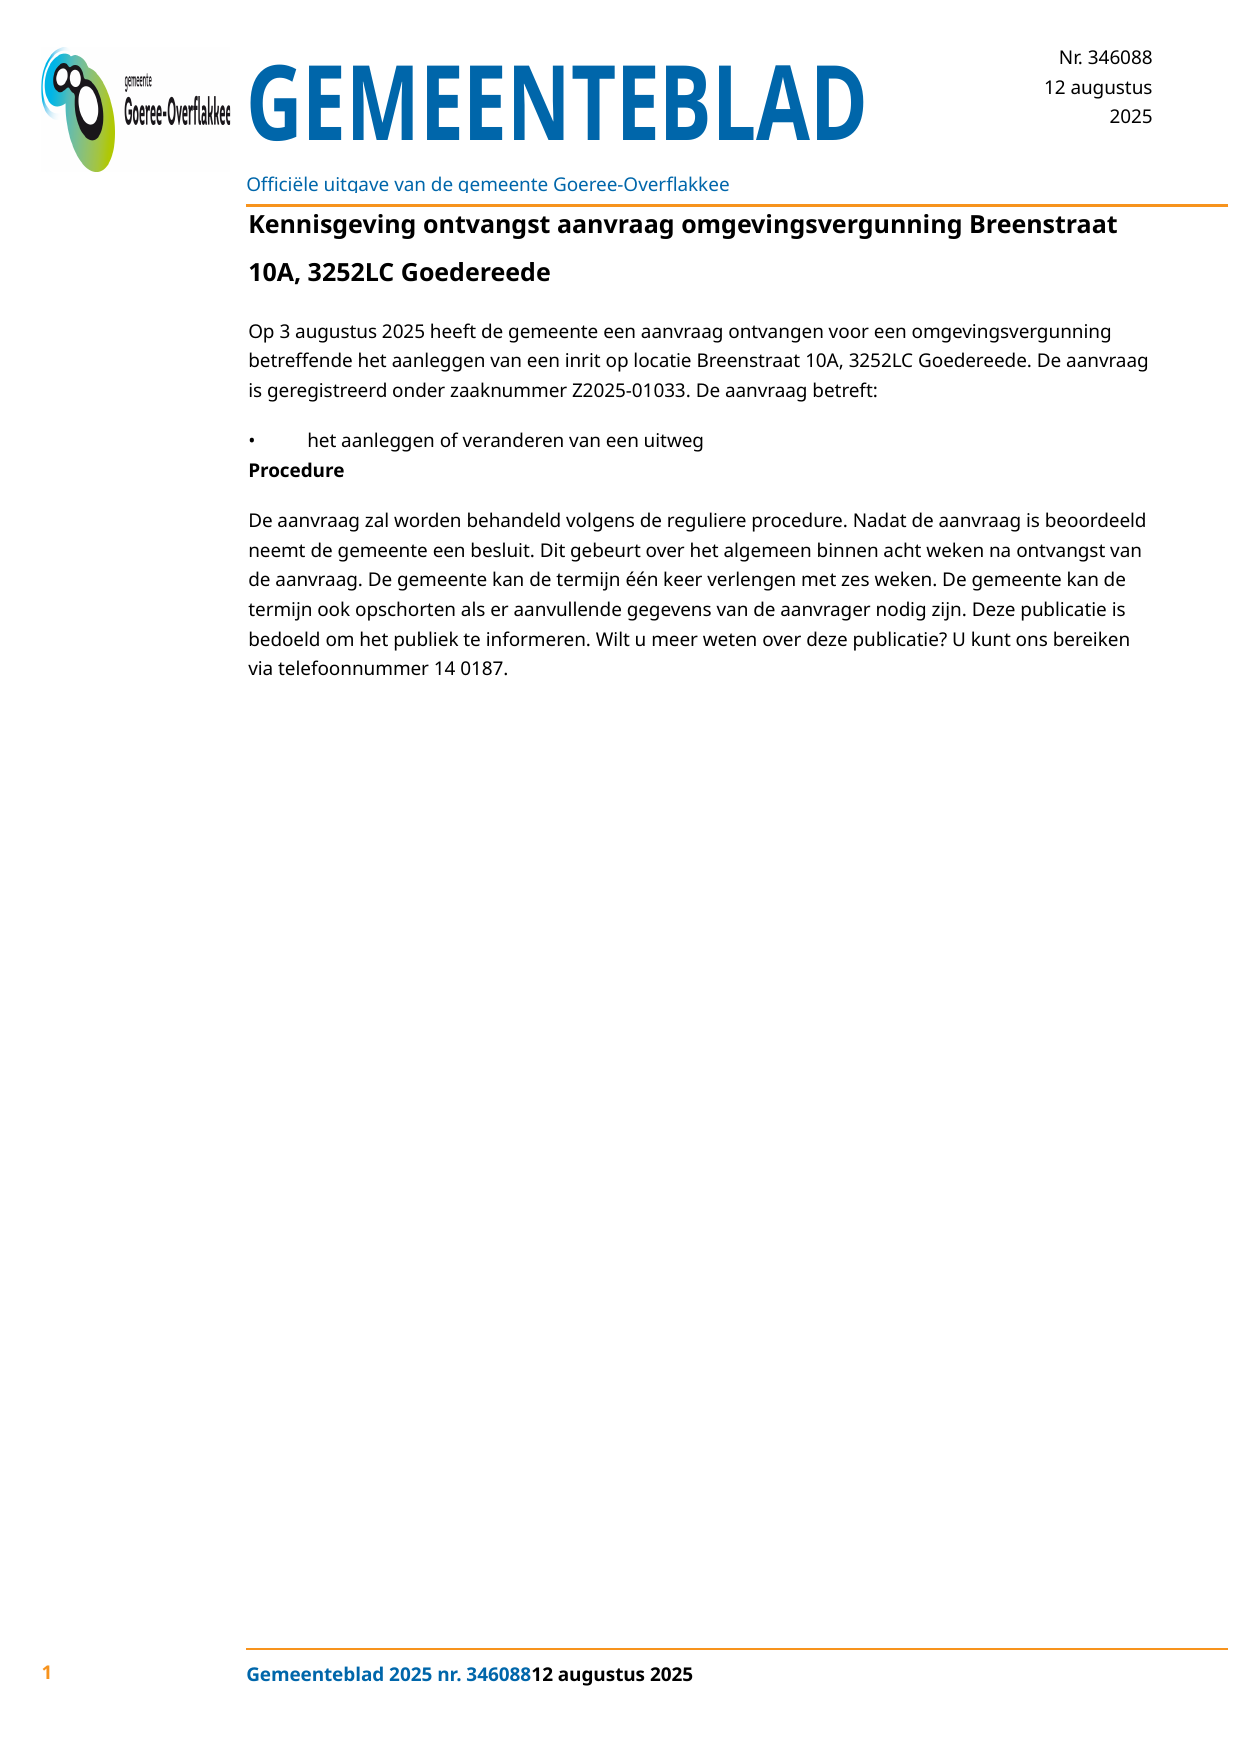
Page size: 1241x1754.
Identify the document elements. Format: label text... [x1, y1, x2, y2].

list het aanleggen of veranderen van een uitweg [248, 427, 1152, 453]
text Op 3 augustus 2025 heeft de gemeente een aanvraag ontvangen voor een omgevingsvergunning betreffende het aanleggen van een inrit op locatie Breenstraat 10A, 3252LC Goedereede. De aanvraag is geregistreerd onder zaaknummer Z2025-01033. De aanvraag betreft: [248, 318, 1152, 403]
picture [41, 47, 231, 172]
text Kennisgeving ontvangst aanvraag omgevingsvergunning Breenstraat 10A, 3252LC Goedereede [248, 207, 1152, 288]
text Procedure [248, 457, 1152, 483]
text De aanvraag zal worden behandeld volgens de reguliere procedure. Nadat de aanvraag is beoordeeld neemt de gemeente een besluit. Dit gebeurt over het algemeen binnen acht weken na ontvangst van de aanvraag. De gemeente kan de termijn één keer verlengen met zes weken. De gemeente kan de termijn ook opschorten als er aanvullende gegevens van de aanvrager nodig zijn. Deze publicatie is bedoeld om het publiek te informeren. Wilt u meer weten over deze publicatie? U kunt ons bereiken via telefoonnummer 14 0187. [248, 507, 1152, 681]
